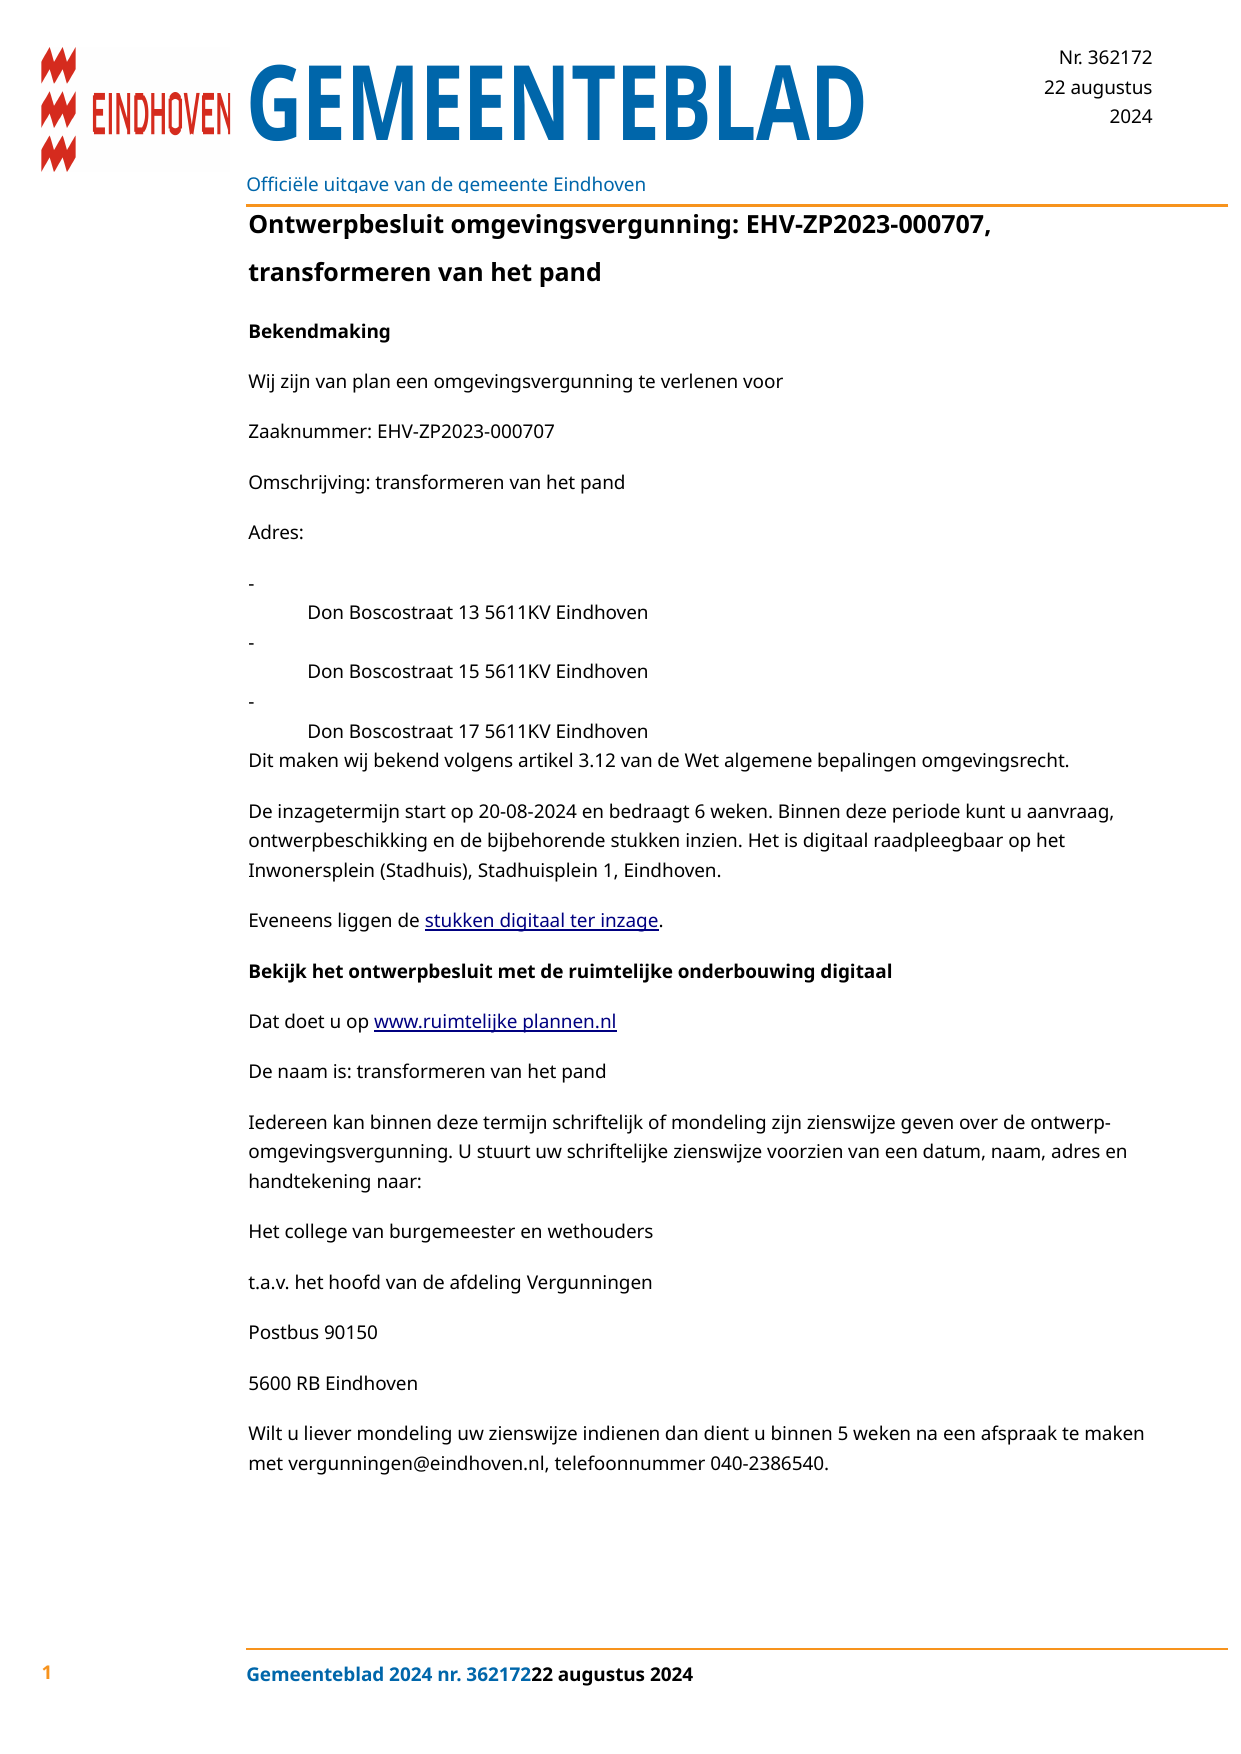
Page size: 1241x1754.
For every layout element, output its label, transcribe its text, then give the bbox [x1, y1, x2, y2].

text Zaaknummer: EHV-ZP2023-000707 [248, 419, 1152, 444]
text Bekendmaking [248, 318, 1152, 344]
text Adres: [248, 519, 1152, 545]
list Don Boscostraat 17 5611KV Eindhoven [248, 718, 1152, 744]
text Dat doet u op www.ruimtelijke plannen.nl [248, 1008, 1152, 1034]
text Het college van burgemeester en wethouders [248, 1219, 1152, 1244]
text Eveneens liggen de stukken digitaal ter inzage. [248, 907, 1152, 933]
text Bekijk het ontwerpbesluit met de ruimtelijke onderbouwing digitaal [248, 958, 1152, 984]
text Omschrijving: transformeren van het pand [248, 469, 1152, 495]
text Dit maken wij bekend volgens artikel 3.12 van de Wet algemene bepalingen omgevingsrecht. [248, 747, 1152, 773]
picture [41, 47, 231, 172]
text Postbus 90150 [248, 1319, 1152, 1345]
text Ontwerpbesluit omgevingsvergunning: EHV-ZP2023-000707, transformeren van het pand [248, 207, 1152, 288]
text Wij zijn van plan een omgevingsvergunning te verlenen voor [248, 368, 1152, 394]
text Wilt u liever mondeling uw zienswijze indienen dan dient u binnen 5 weken na een afspraak te maken met vergunningen@eindhoven.nl, telefoonnummer 040-2386540. [248, 1420, 1152, 1476]
list Don Boscostraat 13 5611KV Eindhoven [248, 599, 1152, 625]
text 5600 RB Eindhoven [248, 1370, 1152, 1396]
text t.a.v. het hoofd van de afdeling Vergunningen [248, 1269, 1152, 1295]
text De inzagetermijn start op 20-08-2024 en bedraagt 6 weken. Binnen deze periode kunt u aanvraag, ontwerpbeschikking en de bijbehorende stukken inzien. Het is digitaal raadpleegbaar op het Inwonersplein (Stadhuis), Stadhuisplein 1, Eindhoven. [248, 798, 1152, 883]
text De naam is: transformeren van het pand [248, 1059, 1152, 1084]
text Iedereen kan binnen deze termijn schriftelijk of mondeling zijn zienswijze geven over de ontwerp-omgevingsvergunning. U stuurt uw schriftelijke zienswijze voorzien van een datum, naam, adres en handtekening naar: [248, 1109, 1152, 1194]
list Don Boscostraat 15 5611KV Eindhoven [248, 659, 1152, 684]
